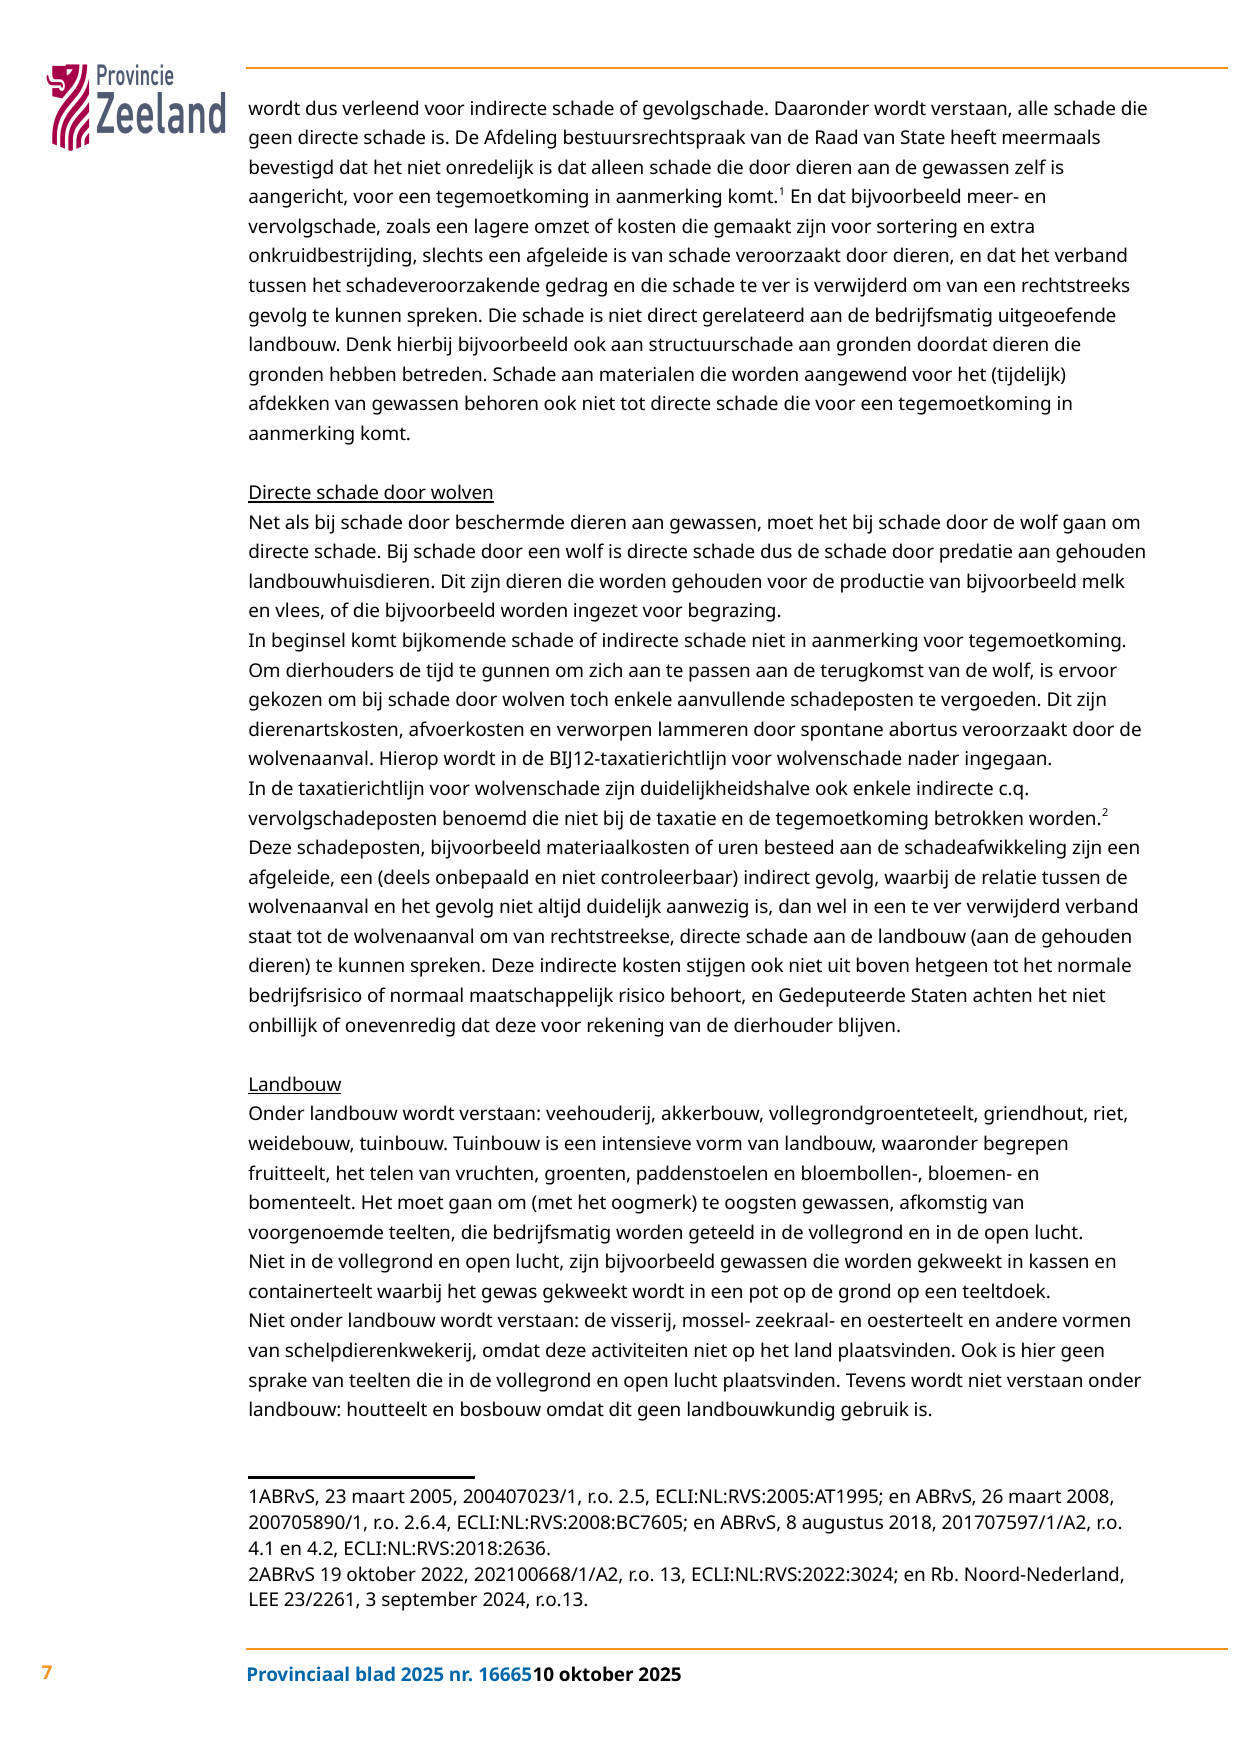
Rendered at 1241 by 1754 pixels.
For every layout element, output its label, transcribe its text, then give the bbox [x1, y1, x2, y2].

text wordt dus verleend voor indirecte schade of gevolgschade. Daaronder wordt verstaan, alle schade die geen directe schade is. De Afdeling bestuursrechtspraak van de Raad van State heeft meermaals bevestigd dat het niet onredelijk is dat alleen schade die door dieren aan de gewassen zelf is aangericht, voor een tegemoetkoming in aanmerking komt. En dat bijvoorbeeld meer- en vervolgschade, zoals een lagere omzet of kosten die gemaakt zijn voor sortering en extra onkruidbestrijding, slechts een afgeleide is van schade veroorzaakt door dieren, en dat het verband tussen het schadeveroorzakende gedrag en die schade te ver is verwijderd om van een rechtstreeks gevolg te kunnen spreken. Die schade is niet direct gerelateerd aan de bedrijfsmatig uitgeoefende landbouw. Denk hierbij bijvoorbeeld ook aan structuurschade aan gronden doordat dieren die gronden hebben betreden. Schade aan materialen die worden aangewend voor het (tijdelijk) afdekken van gewassen behoren ook niet tot directe schade die voor een tegemoetkoming in aanmerking komt. [248, 95, 1152, 446]
text Net als bij schade door beschermde dieren aan gewassen, moet het bij schade door de wolf gaan om directe schade. Bij schade door een wolf is directe schade dus de schade door predatie aan gehouden landbouwhuisdieren. Dit zijn dieren die worden gehouden voor de productie van bijvoorbeeld melk en vlees, of die bijvoorbeeld worden ingezet voor begrazing. [248, 509, 1152, 623]
text ABRvS 19 oktober 2022, 202100668/1/A2, r.o. 13, ECLI:NL:RVS:2022:3024; en Rb. Noord-Nederland, LEE 23/2261, 3 september 2024, r.o.13. [248, 1561, 1152, 1612]
text Directe schade door wolven [248, 479, 1152, 505]
picture [41, 47, 231, 172]
text Niet onder landbouw wordt verstaan: de visserij, mossel- zeekraal- en oesterteelt en andere vormen van schelpdierenkwekerij, omdat deze activiteiten niet op het land plaatsvinden. Ook is hier geen sprake van teelten die in de vollegrond en open lucht plaatsvinden. Tevens wordt niet verstaan onder landbouw: houtteelt en bosbouw omdat dit geen landbouwkundig gebruik is. [248, 1308, 1152, 1422]
text Niet in de vollegrond en open lucht, zijn bijvoorbeeld gewassen die worden gekweekt in kassen en containerteelt waarbij het gewas gekweekt wordt in een pot op de grond op een teeltdoek. [248, 1248, 1152, 1304]
text Onder landbouw wordt verstaan: veehouderij, akkerbouw, vollegrondgroenteteelt, griendhout, riet, weidebouw, tuinbouw. Tuinbouw is een intensieve vorm van landbouw, waaronder begrepen fruitteelt, het telen van vruchten, groenten, paddenstoelen en bloembollen-, bloemen- en bomenteelt. Het moet gaan om (met het oogmerk) te oogsten gewassen, afkomstig van voorgenoemde teelten, die bedrijfsmatig worden geteeld in de vollegrond en in de open lucht. [248, 1101, 1152, 1245]
text Landbouw [248, 1071, 1152, 1097]
text ABRvS, 23 maart 2005, 200407023/1, r.o. 2.5, ECLI:NL:RVS:2005:AT1995; en ABRvS, 26 maart 2008, 200705890/1, r.o. 2.6.4, ECLI:NL:RVS:2008:BC7605; en ABRvS, 8 augustus 2018, 201707597/1/A2, r.o. 4.1 en 4.2, ECLI:NL:RVS:2018:2636. [248, 1483, 1152, 1561]
text In beginsel komt bijkomende schade of indirecte schade niet in aanmerking voor tegemoetkoming. Om dierhouders de tijd te gunnen om zich aan te passen aan de terugkomst van de wolf, is ervoor gekozen om bij schade door wolven toch enkele aanvullende schadeposten te vergoeden. Dit zijn dierenartskosten, afvoerkosten en verworpen lammeren door spontane abortus veroorzaakt door de wolvenaanval. Hierop wordt in de BIJ12-taxatierichtlijn voor wolvenschade nader ingegaan. [248, 627, 1152, 771]
text In de taxatierichtlijn voor wolvenschade zijn duidelijkheidshalve ook enkele indirecte c.q. vervolgschadeposten benoemd die niet bij de taxatie en de tegemoetkoming betrokken worden. Deze schadeposten, bijvoorbeeld materiaalkosten of uren besteed aan de schadeafwikkeling zijn een afgeleide, een (deels onbepaald en niet controleerbaar) indirect gevolg, waarbij de relatie tussen de wolvenaanval en het gevolg niet altijd duidelijk aanwezig is, dan wel in een te ver verwijderd verband staat tot de wolvenaanval om van rechtstreekse, directe schade aan de landbouw (aan de gehouden dieren) te kunnen spreken. Deze indirecte kosten stijgen ook niet uit boven hetgeen tot het normale bedrijfsrisico of normaal maatschappelijk risico behoort, en Gedeputeerde Staten achten het niet onbillijk of onevenredig dat deze voor rekening van de dierhouder blijven. [248, 775, 1152, 1038]
